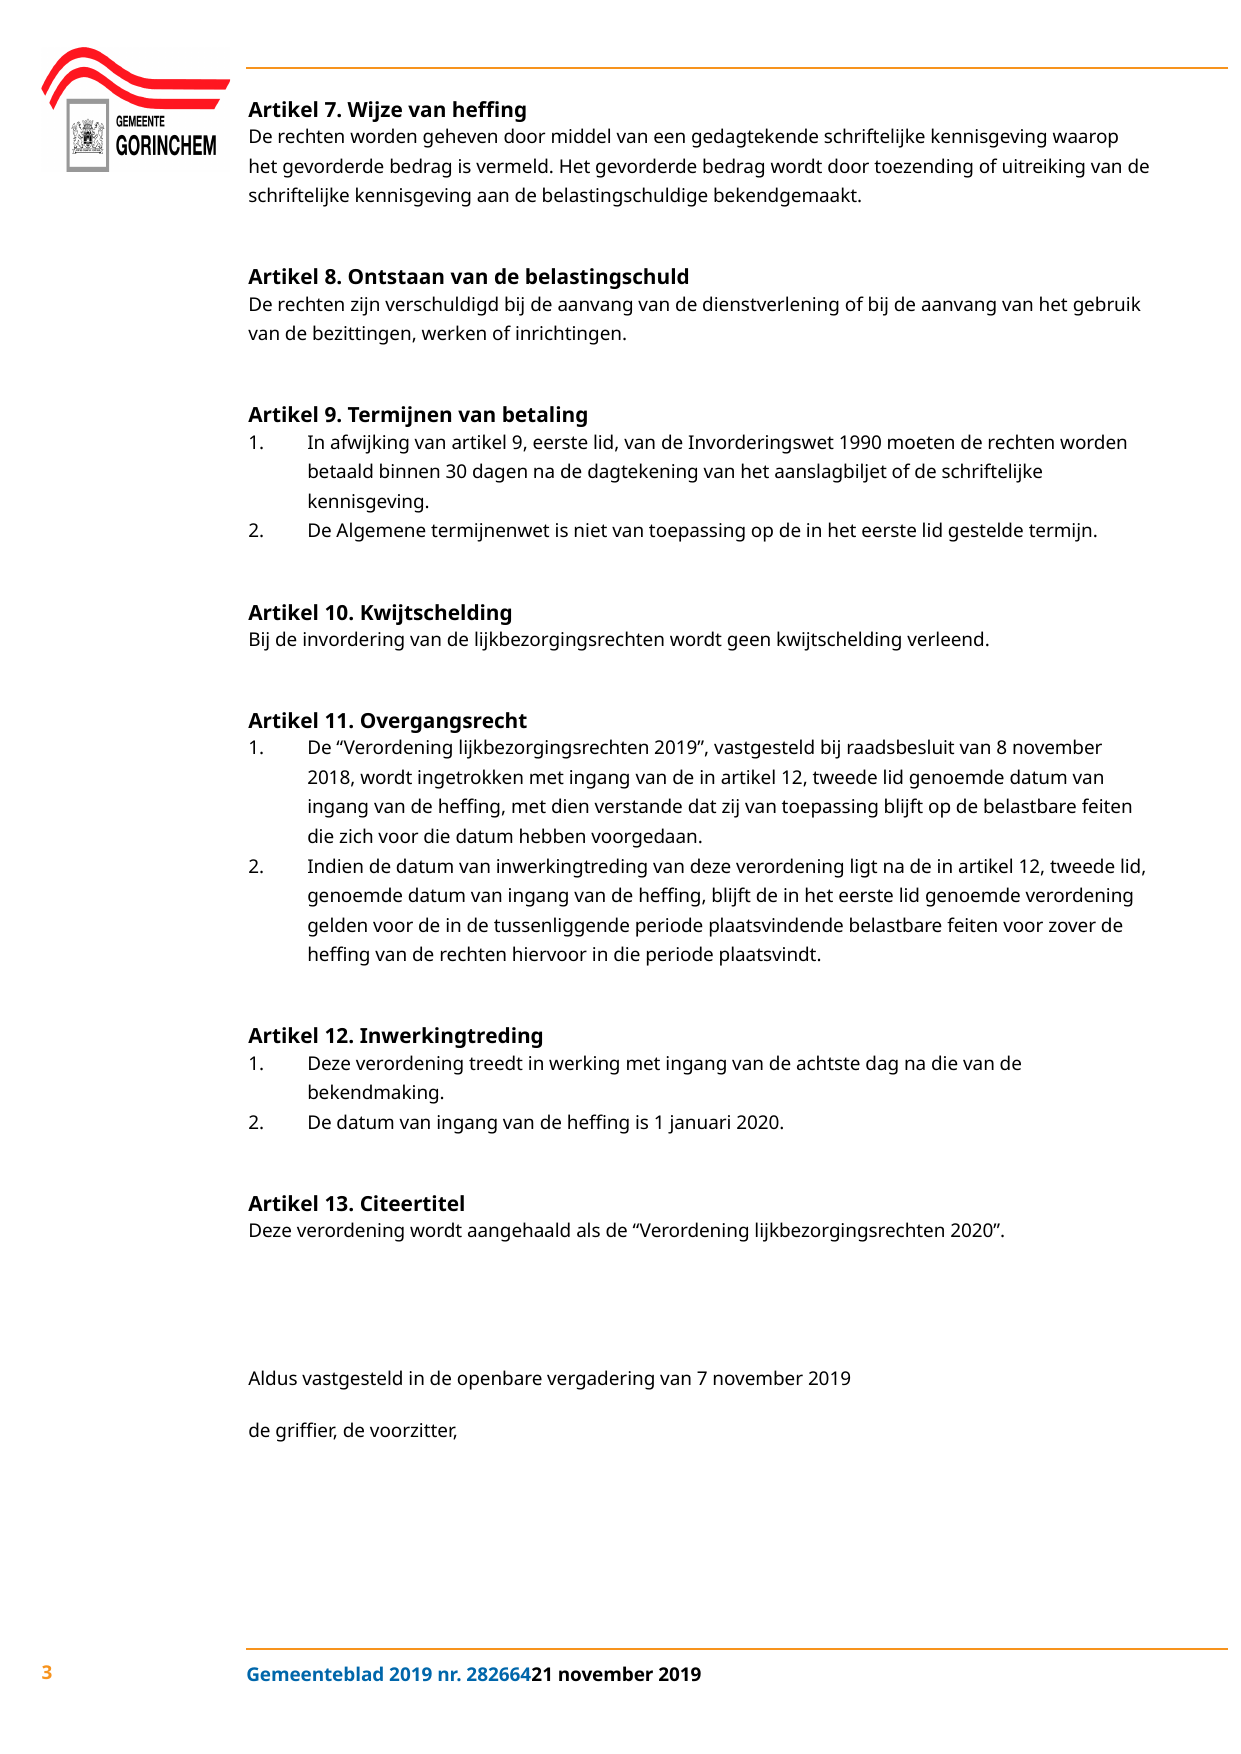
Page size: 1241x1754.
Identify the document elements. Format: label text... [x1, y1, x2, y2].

text Deze verordening wordt aangehaald als de “Verordening lijkbezorgingsrechten 2020”. [248, 1218, 1152, 1243]
text Artikel 12. Inwerkingtreding [248, 1022, 1152, 1050]
text de griffier, de voorzitter, [248, 1417, 1152, 1443]
text Artikel 7. Wijze van heffing [248, 95, 1152, 123]
text Aldus vastgesteld in de openbare vergadering van 7 november 2019 [248, 1366, 1152, 1391]
text De rechten zijn verschuldigd bij de aanvang van de dienstverlening of bij de aanvang van het gebruik van de bezittingen, werken of inrichtingen. [248, 291, 1152, 346]
list De datum van ingang van de heffing is 1 januari 2020. [248, 1109, 1152, 1135]
list De “Verordening lijkbezorgingsrechten 2019”, vastgesteld bij raadsbesluit van 8 november 2018, wordt ingetrokken met ingang van de in artikel 12, tweede lid genoemde datum van ingang van de heffing, met dien verstande dat zij van toepassing blijft op de belastbare feiten die zich voor die datum hebben voorgedaan. [248, 734, 1152, 849]
text Artikel 9. Termijnen van betaling [248, 400, 1152, 429]
text Artikel 13. Citeertitel [248, 1189, 1152, 1218]
text Artikel 11. Overgangsrecht [248, 706, 1152, 734]
text Artikel 8. Ontstaan van de belastingschuld [248, 262, 1152, 291]
list In afwijking van artikel 9, eerste lid, van de Invorderingswet 1990 moeten de rechten worden betaald binnen 30 dagen na de dagtekening van het aanslagbiljet of de schriftelijke kennisgeving. [248, 429, 1152, 514]
text De rechten worden geheven door middel van een gedagtekende schriftelijke kennisgeving waarop het gevorderde bedrag is vermeld. Het gevorderde bedrag wordt door toezending of uitreiking van de schriftelijke kennisgeving aan de belastingschuldige bekendgemaakt. [248, 123, 1152, 208]
list De Algemene termijnenwet is niet van toepassing op de in het eerste lid gestelde termijn. [248, 518, 1152, 543]
list Deze verordening treedt in werking met ingang van de achtste dag na die van de bekendmaking. [248, 1050, 1152, 1105]
text Bij de invordering van de lijkbezorgingsrechten wordt geen kwijtschelding verleend. [248, 626, 1152, 652]
list Indien de datum van inwerkingtreding van deze verordening ligt na de in artikel 12, tweede lid, genoemde datum van ingang van de heffing, blijft de in het eerste lid genoemde verordening gelden voor de in de tussenliggende periode plaatsvindende belastbare feiten voor zover de heffing van de rechten hiervoor in die periode plaatsvindt. [248, 853, 1152, 967]
picture [41, 47, 231, 172]
text Artikel 10. Kwijtschelding [248, 598, 1152, 626]
